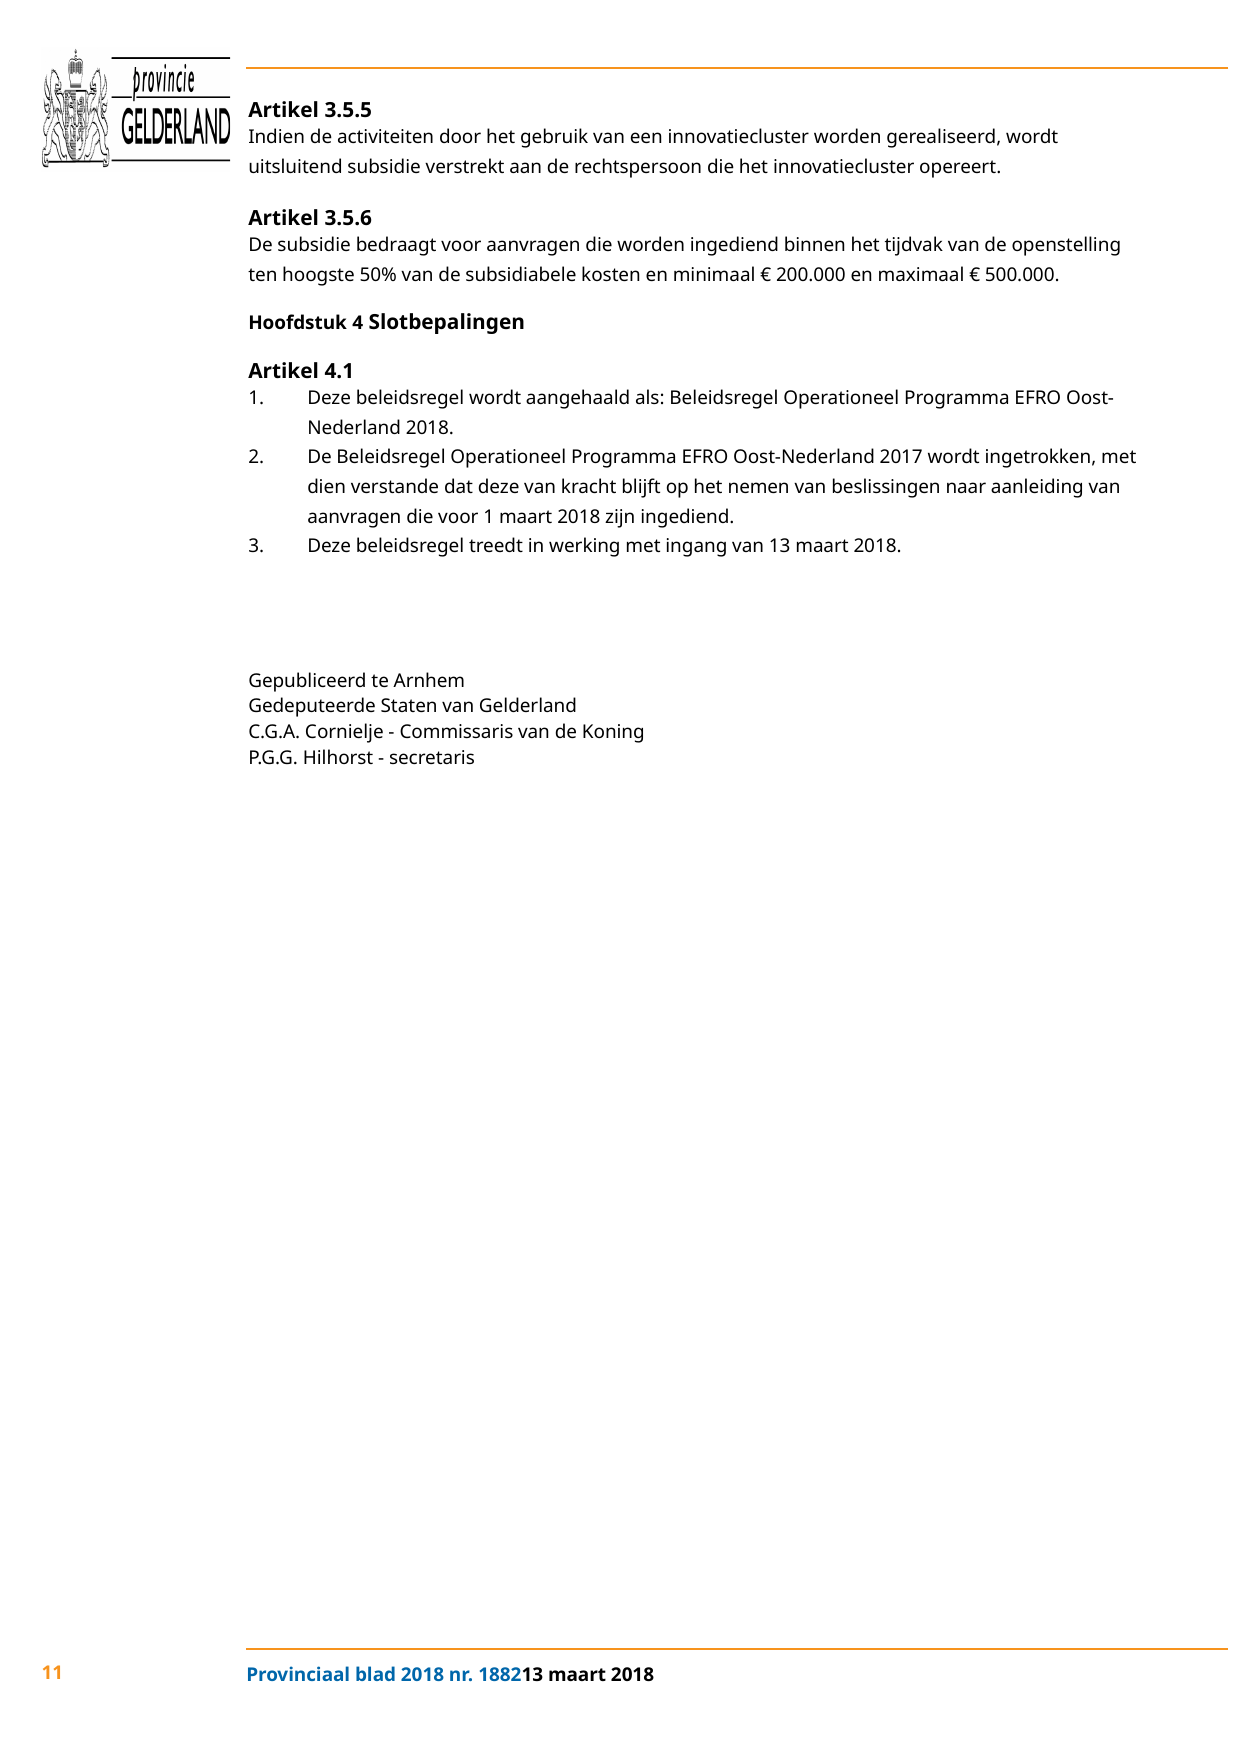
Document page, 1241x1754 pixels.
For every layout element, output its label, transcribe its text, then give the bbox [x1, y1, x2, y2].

list Deze beleidsregel wordt aangehaald als: Beleidsregel Operationeel Programma EFRO Oost-Nederland 2018. [248, 384, 1152, 440]
text Gepubliceerd te Arnhem [248, 667, 1152, 693]
picture [41, 47, 231, 172]
text De subsidie bedraagt voor aanvragen die worden ingediend binnen het tijdvak van de openstelling ten hoogste 50% van de subsidiabele kosten en minimaal € 200.000 en maximaal € 500.000. [248, 232, 1152, 287]
text Indien de activiteiten door het gebruik van een innovatiecluster worden gerealiseerd, wordt uitsluitend subsidie verstrekt aan de rechtspersoon die het innovatiecluster opereert. [248, 123, 1152, 178]
text P.G.G. Hilhorst - secretaris [248, 744, 1152, 770]
text Artikel 3.5.6 [248, 203, 1152, 232]
text Artikel 4.1 [248, 356, 1152, 384]
list Deze beleidsregel treedt in werking met ingang van 13 maart 2018. [248, 532, 1152, 558]
text Hoofdstuk 4 Slotbepalingen [248, 307, 1152, 335]
list De Beleidsregel Operationeel Programma EFRO Oost-Nederland 2017 wordt ingetrokken, met dien verstande dat deze van kracht blijft op het nemen van beslissingen naar aanleiding van aanvragen die voor 1 maart 2018 zijn ingediend. [248, 444, 1152, 529]
text Artikel 3.5.5 [248, 95, 1152, 123]
text C.G.A. Cornielje - Commissaris van de Koning [248, 718, 1152, 744]
text Gedeputeerde Staten van Gelderland [248, 693, 1152, 718]
